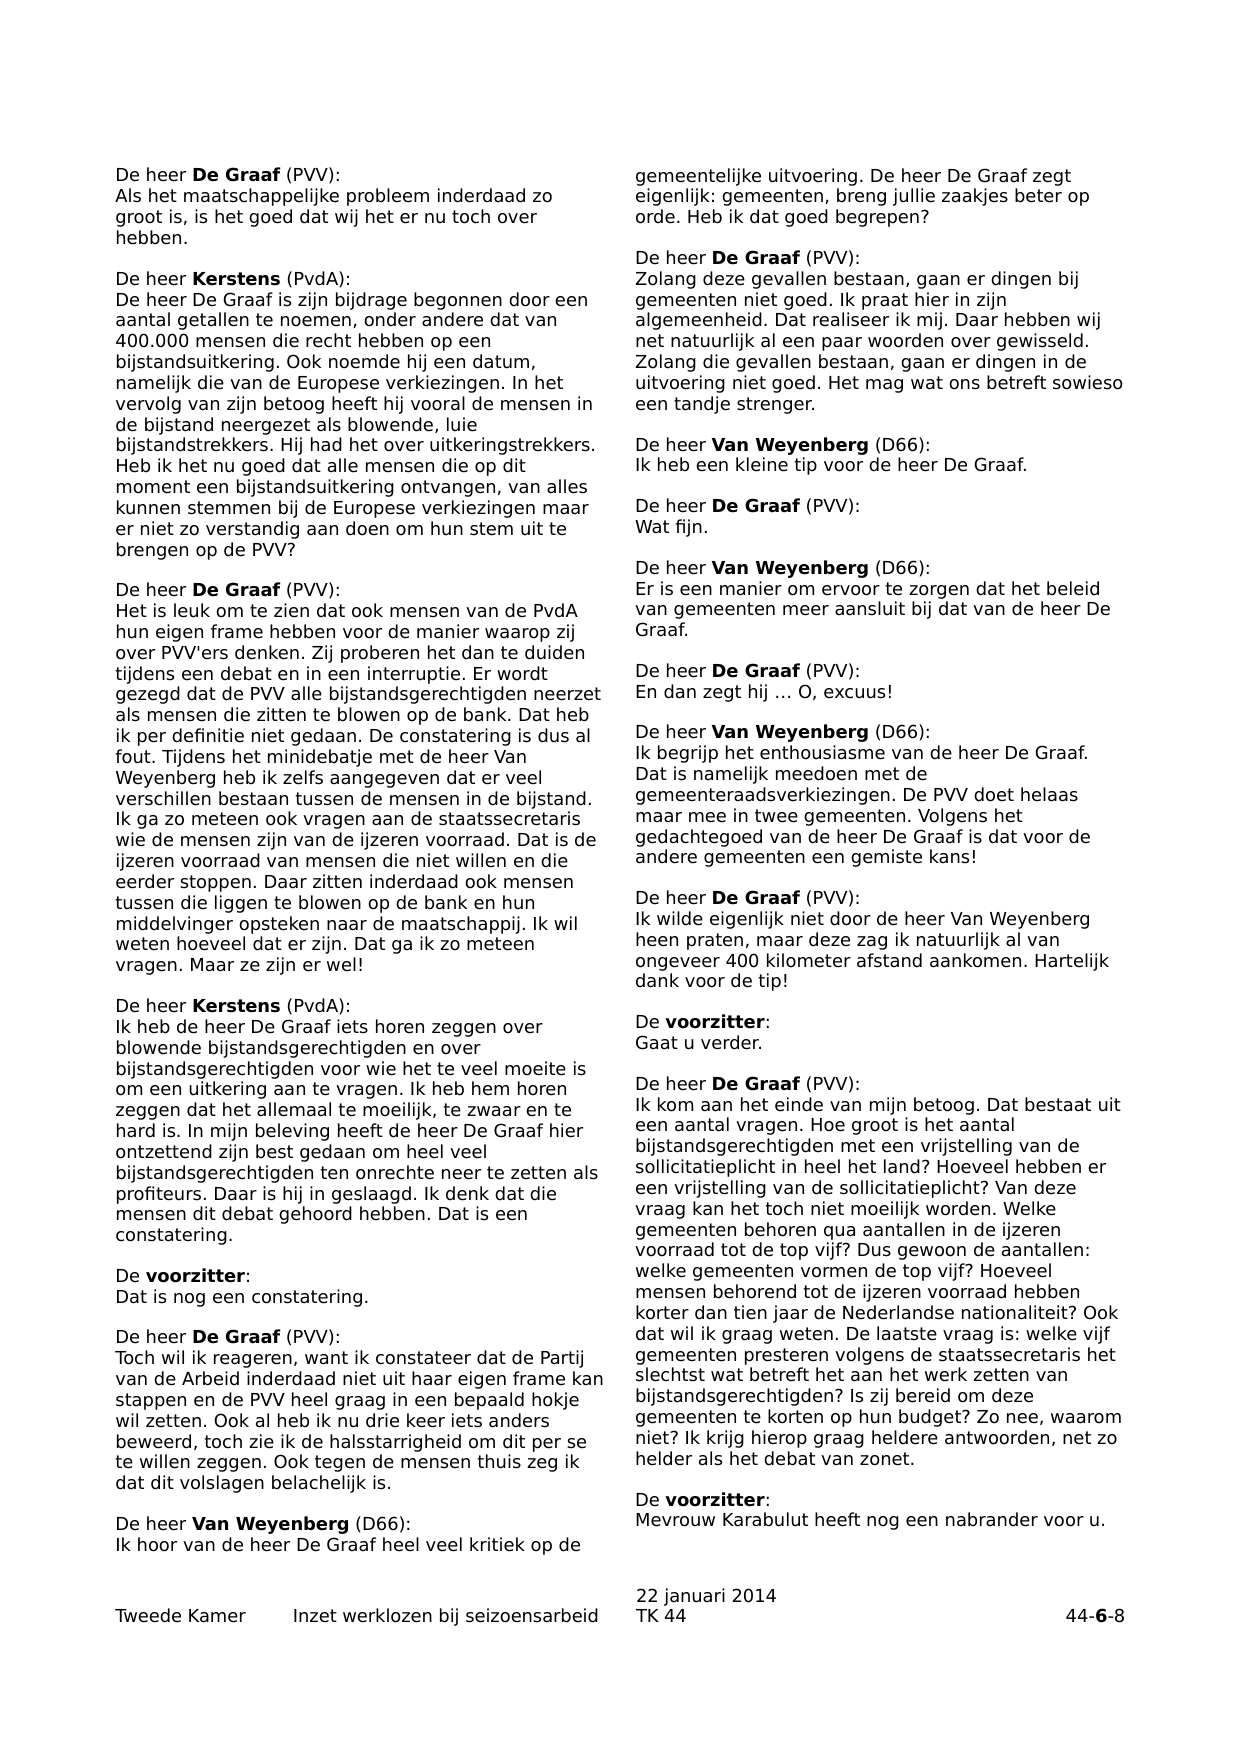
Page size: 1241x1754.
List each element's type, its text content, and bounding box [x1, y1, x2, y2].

text Er is een manier om ervoor te zorgen dat het beleid van gemeenten meer aansluit bij dat van de heer De Graaf. [635, 578, 1125, 641]
text De heer De Graaf (PVV): [635, 248, 1125, 268]
text De heer De Graaf (PVV): [635, 496, 1125, 517]
text De heer Van Weyenberg (D66): [635, 434, 1125, 455]
text De heer De Graaf (PVV): [635, 888, 1125, 909]
text Ik kom aan het einde van mijn betoog. Dat bestaat uit een aantal vragen. Hoe groot is het aantal bijstandsgerechtigden met een vrijstelling van de sollicitatieplicht in heel het land? Hoeveel hebben er een vrijstelling van de sollicitatieplicht? Van deze vraag kan het toch niet moeilijk worden. Welke gemeenten behoren qua aantallen in de ijzeren voorraad tot de top vijf? Dus gewoon de aantallen: welke gemeenten vormen de top vijf? Hoeveel mensen behorend tot de ijzeren voorraad hebben korter dan tien jaar de Nederlandse nationaliteit? Ook dat wil ik graag weten. De laatste vraag is: welke vijf gemeenten presteren volgens de staatssecretaris het slechtst wat betreft het aan het werk zetten van bijstandsgerechtigden? Is zij bereid om deze gemeenten te korten op hun budget? Zo nee, waarom niet? Ik krijg hierop graag heldere antwoorden, net zo helder als het debat van zonet. [635, 1094, 1125, 1469]
text De heer De Graaf (PVV): [115, 580, 605, 601]
text Gaat u verder. [635, 1033, 1125, 1054]
text De heer Kerstens (PvdA): [115, 268, 605, 289]
text Ik heb de heer De Graaf iets horen zeggen over blowende bijstandsgerechtigden en over bijstandsgerechtigden voor wie het te veel moeite is om een uitkering aan te vragen. Ik heb hem horen zeggen dat het allemaal te moeilijk, te zwaar en te hard is. In mijn beleving heeft de heer De Graaf hier ontzettend zijn best gedaan om heel veel bijstandsgerechtigden ten onrechte neer te zetten als profiteurs. Daar is hij in geslaagd. Ik denk dat die mensen dit debat gehoord hebben. Dat is een constatering. [115, 1017, 605, 1246]
text De voorzitter: [635, 1012, 1125, 1033]
text De heer De Graaf (PVV): [635, 1074, 1125, 1094]
text En dan zegt hij … O, excuus! [635, 681, 1125, 702]
text Toch wil ik reageren, want ik constateer dat de Partij van de Arbeid inderdaad niet uit haar eigen frame kan stappen en de PVV heel graag in een bepaald hokje wil zetten. Ook al heb ik nu drie keer iets anders beweerd, toch zie ik de halsstarrigheid om dit per se te willen zeggen. Ook tegen de mensen thuis zeg ik dat dit volslagen belachelijk is. [115, 1348, 605, 1494]
text De heer De Graaf (PVV): [635, 661, 1125, 681]
text De heer Van Weyenberg (D66): [635, 722, 1125, 743]
text Ik heb een kleine tip voor de heer De Graaf. [635, 455, 1125, 476]
text Zolang deze gevallen bestaan, gaan er dingen bij gemeenten niet goed. Ik praat hier in zijn algemeenheid. Dat realiseer ik mij. Daar hebben wij net natuurlijk al een paar woorden over gewisseld. Zolang die gevallen bestaan, gaan er dingen in de uitvoering niet goed. Het mag wat ons betreft sowieso een tandje strenger. [635, 268, 1125, 414]
text De heer De Graaf (PVV): [115, 165, 605, 186]
text Als het maatschappelijke probleem inderdaad zo groot is, is het goed dat wij het er nu toch over hebben. [115, 186, 605, 248]
text Mevrouw Karabulut heeft nog een nabrander voor u. [635, 1510, 1125, 1531]
text Ik begrijp het enthousiasme van de heer De Graaf. Dat is namelijk meedoen met de gemeenteraadsverkiezingen. De PVV doet helaas maar mee in twee gemeenten. Volgens het gedachtegoed van de heer De Graaf is dat voor de andere gemeenten een gemiste kans! [635, 743, 1125, 868]
text De heer Kerstens (PvdA): [115, 996, 605, 1017]
text Wat fijn. [635, 517, 1125, 537]
text De heer De Graaf is zijn bijdrage begonnen door een aantal getallen te noemen, onder andere dat van 400.000 mensen die recht hebben op een bijstandsuitkering. Ook noemde hij een datum, namelijk die van de Europese verkiezingen. In het vervolg van zijn betoog heeft hij vooral de mensen in de bijstand neergezet als blowende, luie bijstandstrekkers. Hij had het over uitkeringstrekkers. Heb ik het nu goed dat alle mensen die op dit moment een bijstandsuitkering ontvangen, van alles kunnen stemmen bij de Europese verkiezingen maar er niet zo verstandig aan doen om hun stem uit te brengen op de PVV? [115, 289, 605, 560]
text Het is leuk om te zien dat ook mensen van de PvdA hun eigen frame hebben voor de manier waarop zij over PVV'ers denken. Zij proberen het dan te duiden tijdens een debat en in een interruptie. Er wordt gezegd dat de PVV alle bijstandsgerechtigden neerzet als mensen die zitten te blowen op de bank. Dat heb ik per definitie niet gedaan. De constatering is dus al fout. Tijdens het minidebatje met de heer Van Weyenberg heb ik zelfs aangegeven dat er veel verschillen bestaan tussen de mensen in de bijstand. Ik ga zo meteen ook vragen aan de staatssecretaris wie de mensen zijn van de ijzeren voorraad. Dat is de ijzeren voorraad van mensen die niet willen en die eerder stoppen. Daar zitten inderdaad ook mensen tussen die liggen te blowen op de bank en hun middelvinger opsteken naar de maatschappij. Ik wil weten hoeveel dat er zijn. Dat ga ik zo meteen vragen. Maar ze zijn er wel! [115, 601, 605, 976]
text De voorzitter: [115, 1266, 605, 1286]
text De heer Van Weyenberg (D66): [635, 557, 1125, 578]
text gemeentelijke uitvoering. De heer De Graaf zegt eigenlijk: gemeenten, breng jullie zaakjes beter op orde. Heb ik dat goed begrepen? [635, 165, 1125, 228]
text De voorzitter: [635, 1489, 1125, 1510]
text Ik hoor van de heer De Graaf heel veel kritiek op de [115, 1534, 605, 1555]
text De heer Van Weyenberg (D66): [115, 1514, 605, 1534]
text Dat is nog een constatering. [115, 1286, 605, 1307]
text Ik wilde eigenlijk niet door de heer Van Weyenberg heen praten, maar deze zag ik natuurlijk al van ongeveer 400 kilometer afstand aankomen. Hartelijk dank voor de tip! [635, 909, 1125, 992]
text De heer De Graaf (PVV): [115, 1327, 605, 1348]
